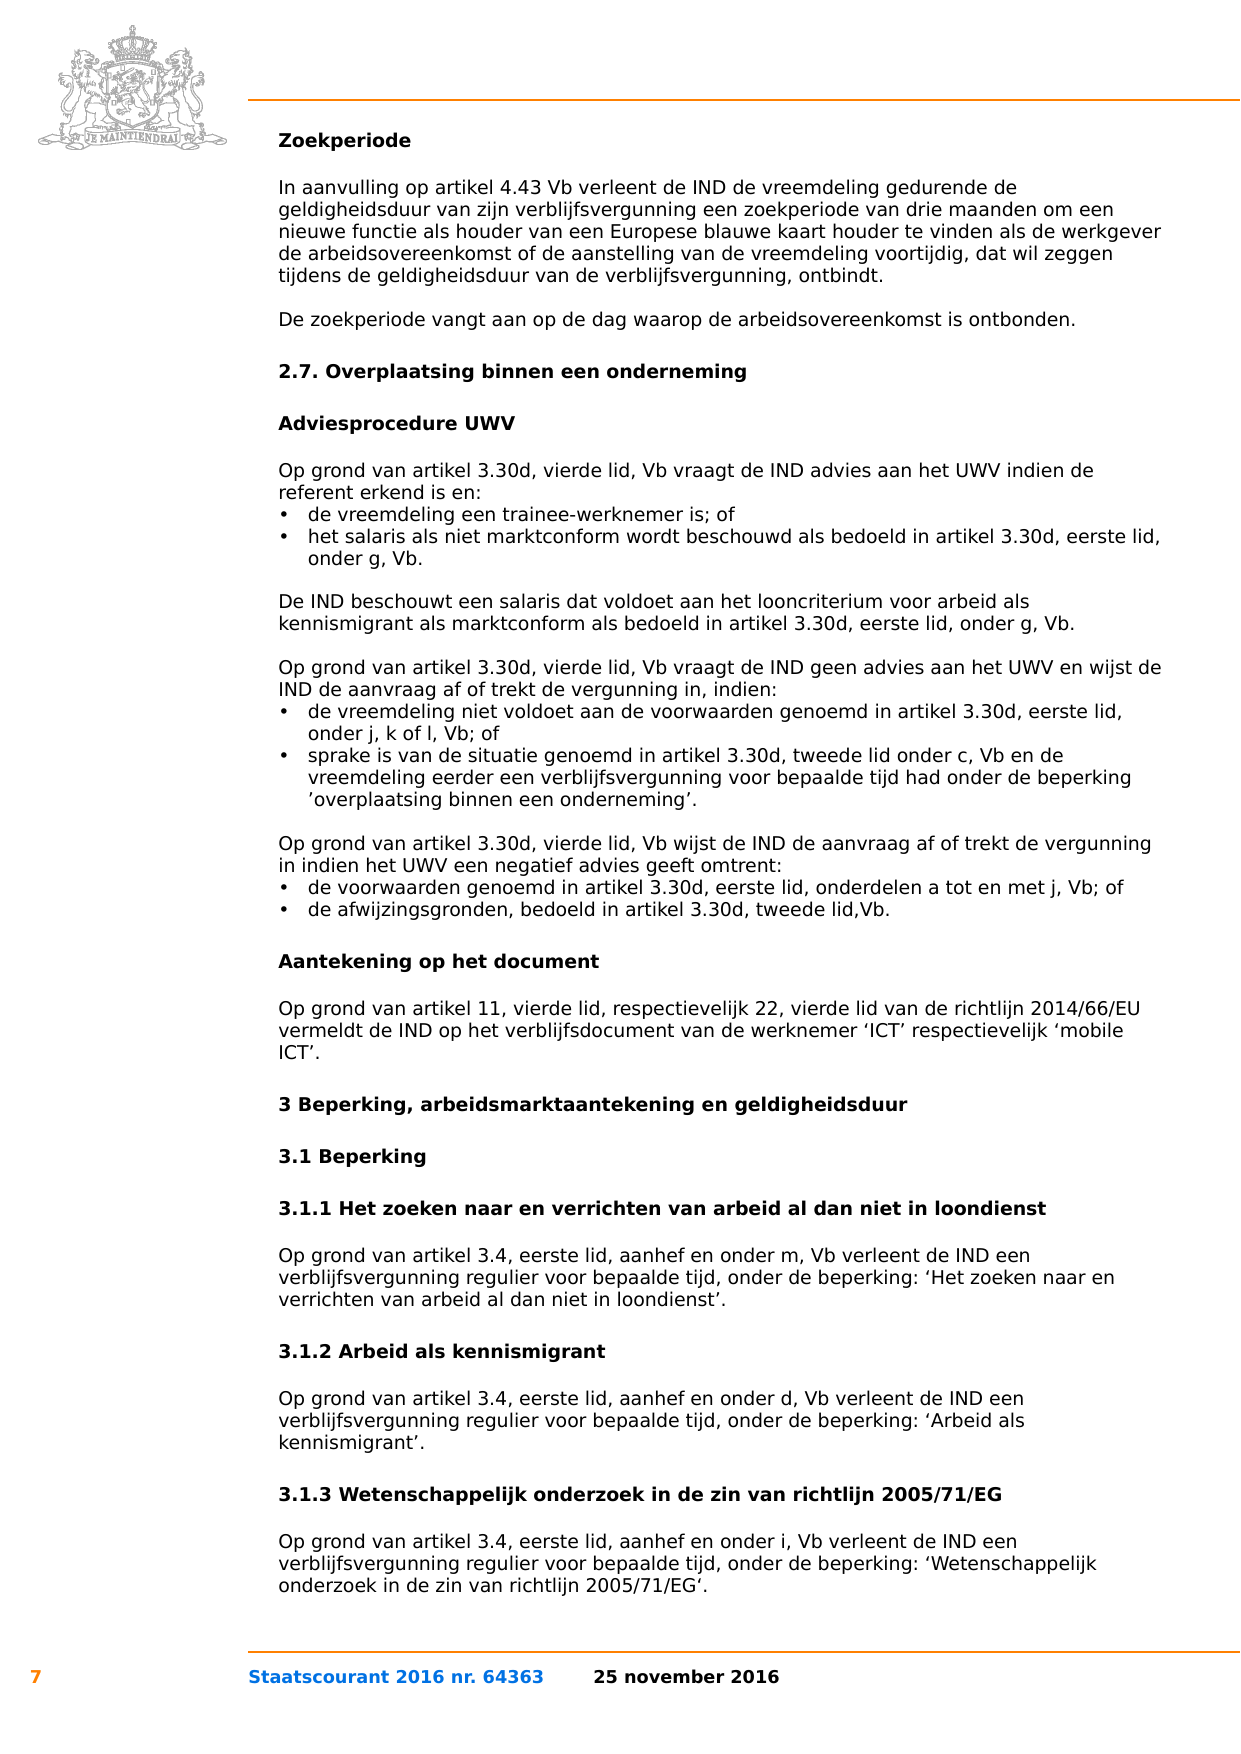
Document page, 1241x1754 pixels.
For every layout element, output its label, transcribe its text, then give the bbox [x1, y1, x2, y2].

text • sprake is van de situatie genoemd in artikel 3.30d, tweede lid onder c, Vb en de vreemdeling eerder een verblijfsvergunning voor bepaalde tijd had onder de beperking ’overplaatsing binnen een onderneming’. [278, 745, 1163, 811]
text Op grond van artikel 3.4, eerste lid, aanhef en onder m, Vb verleent de IND een verblijfsvergunning regulier voor bepaalde tijd, onder de beperking: ‘Het zoeken naar en verrichten van arbeid al dan niet in loondienst’. [278, 1245, 1163, 1311]
subtitle Aantekening op het document [278, 951, 1163, 973]
text In aanvulling op artikel 4.43 Vb verleent de IND de vreemdeling gedurende de geldigheidsduur van zijn verblijfsvergunning een zoekperiode van drie maanden om een nieuwe functie als houder van een Europese blauwe kaart houder te vinden als de werkgever de arbeidsovereenkomst of de aanstelling van de vreemdeling voortijdig, dat wil zeggen tijdens de geldigheidsduur van de verblijfsvergunning, ontbindt. [278, 177, 1163, 287]
picture [38, 25, 227, 150]
subtitle 3.1.3 Wetenschappelijk onderzoek in de zin van richtlijn 2005/71/EG [278, 1483, 1163, 1506]
subtitle 3.1.1 Het zoeken naar en verrichten van arbeid al dan niet in loondienst [278, 1198, 1163, 1220]
text • de afwijzingsgronden, bedoeld in artikel 3.30d, tweede lid,Vb. [278, 899, 1163, 921]
text Op grond van artikel 3.30d, vierde lid, Vb vraagt de IND advies aan het UWV indien de referent erkend is en: [278, 459, 1163, 503]
text Op grond van artikel 3.4, eerste lid, aanhef en onder d, Vb verleent de IND een verblijfsvergunning regulier voor bepaalde tijd, onder de beperking: ‘Arbeid als kennismigrant’. [278, 1388, 1163, 1453]
subtitle 3.1.2 Arbeid als kennismigrant [278, 1341, 1163, 1363]
subtitle 3 Beperking, arbeidsmarktaantekening en geldigheidsduur [278, 1094, 1163, 1116]
text • het salaris als niet marktconform wordt beschouwd als bedoeld in artikel 3.30d, eerste lid, onder g, Vb. [278, 526, 1163, 569]
text De zoekperiode vangt aan op de dag waarop de arbeidsovereenkomst is ontbonden. [278, 309, 1163, 331]
text Op grond van artikel 3.4, eerste lid, aanhef en onder i, Vb verleent de IND een verblijfsvergunning regulier voor bepaalde tijd, onder de beperking: ‘Wetenschappelijk onderzoek in de zin van richtlijn 2005/71/EG‘. [278, 1531, 1163, 1596]
subtitle Zoekperiode [278, 130, 1163, 152]
text • de vreemdeling een trainee-werknemer is; of [278, 503, 1163, 526]
subtitle 3.1 Beperking [278, 1146, 1163, 1168]
text Op grond van artikel 11, vierde lid, respectievelijk 22, vierde lid van de richtlijn 2014/66/EU vermeldt de IND op het verblijfsdocument van de werknemer ‘ICT’ respectievelijk ‘mobile ICT’. [278, 998, 1163, 1064]
subtitle 2.7. Overplaatsing binnen een onderneming [278, 361, 1163, 383]
subtitle Adviesprocedure UWV [278, 413, 1163, 434]
text De IND beschouwt een salaris dat voldoet aan het looncriterium voor arbeid als kennismigrant als marktconform als bedoeld in artikel 3.30d, eerste lid, onder g, Vb. [278, 591, 1163, 635]
text • de voorwaarden genoemd in artikel 3.30d, eerste lid, onderdelen a tot en met j, Vb; of [278, 877, 1163, 899]
text Op grond van artikel 3.30d, vierde lid, Vb wijst de IND de aanvraag af of trekt de vergunning in indien het UWV een negatief advies geeft omtrent: [278, 833, 1163, 877]
text Op grond van artikel 3.30d, vierde lid, Vb vraagt de IND geen advies aan het UWV en wijst de IND de aanvraag af of trekt de vergunning in, indien: [278, 657, 1163, 701]
text • de vreemdeling niet voldoet aan de voorwaarden genoemd in artikel 3.30d, eerste lid, onder j, k of l, Vb; of [278, 701, 1163, 745]
